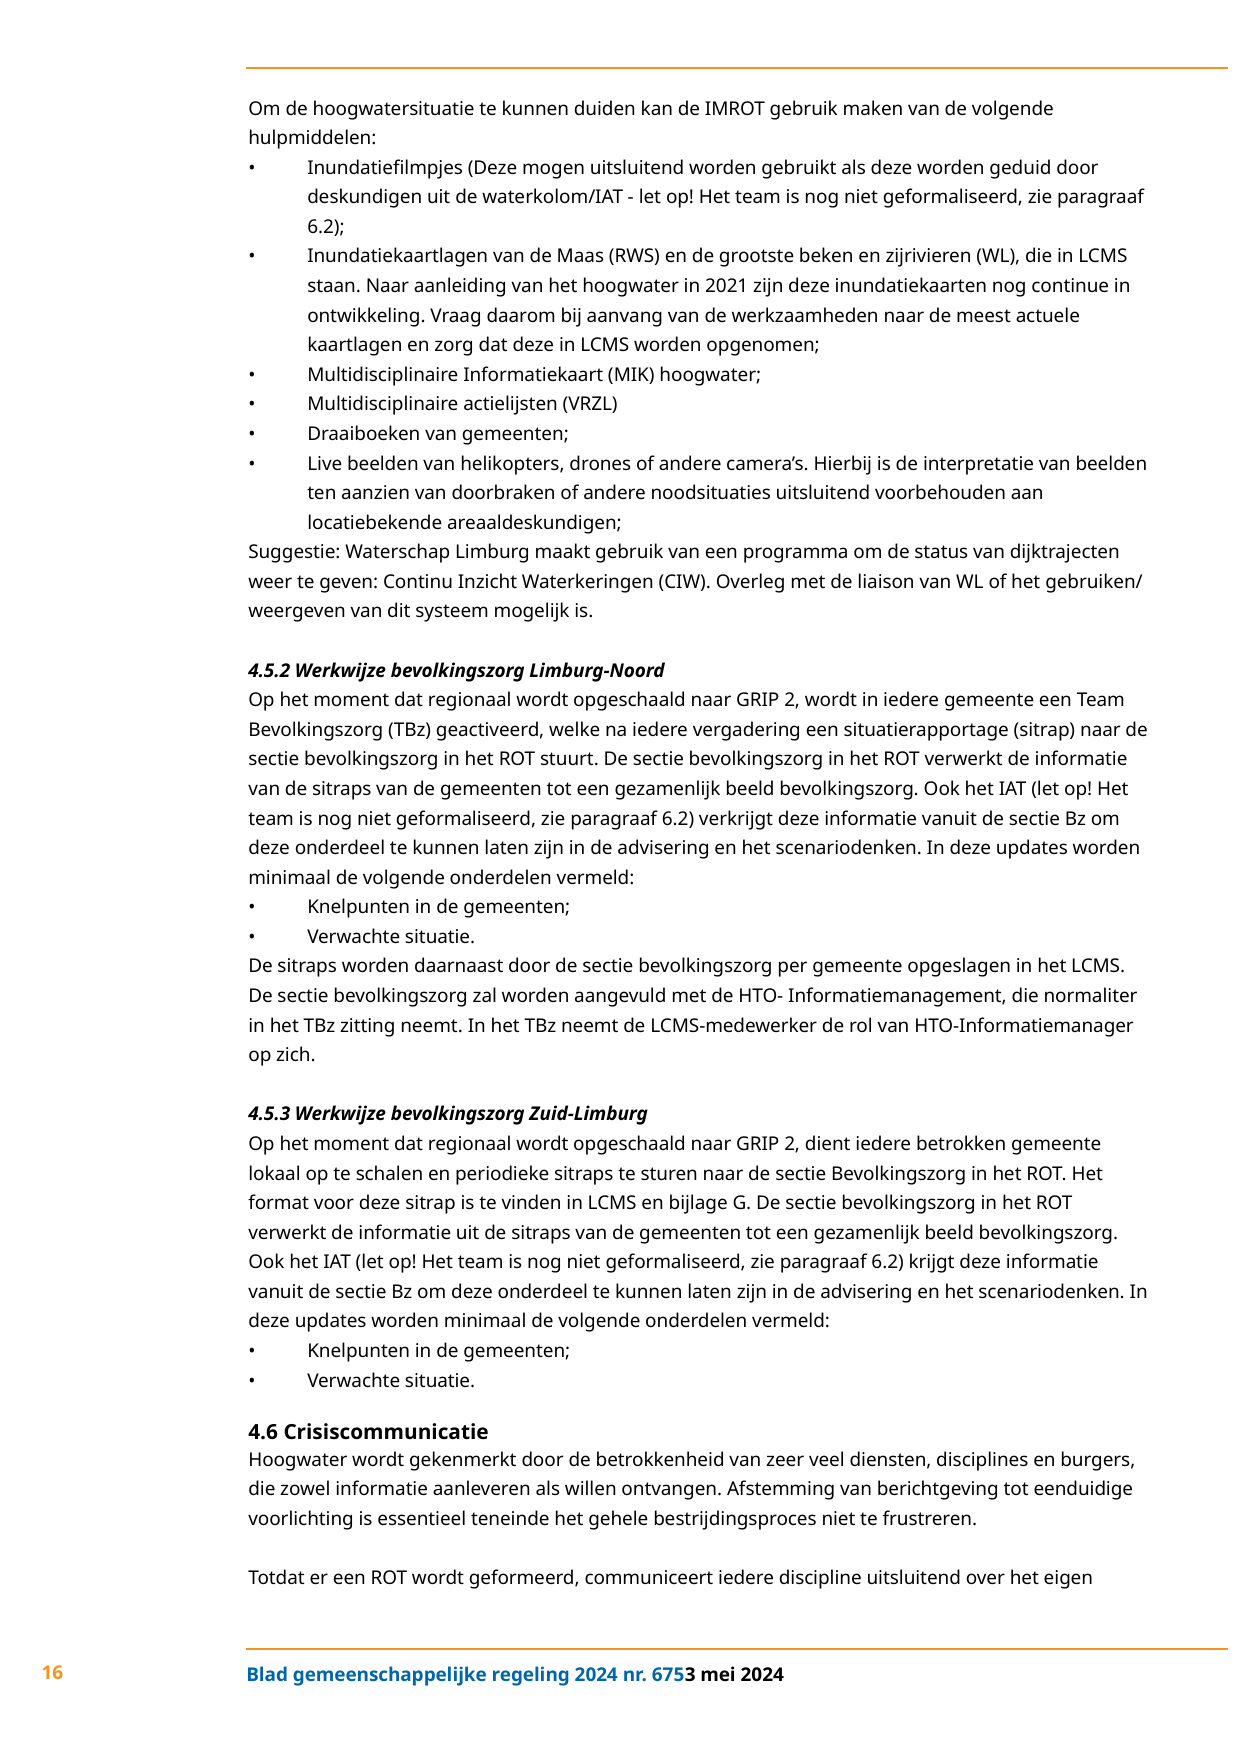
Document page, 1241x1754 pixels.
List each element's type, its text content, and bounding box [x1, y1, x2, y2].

list Multidisciplinaire Informatiekaart (MIK) hoogwater; [248, 361, 1152, 387]
text Totdat er een ROT wordt geformeerd, communiceert iedere discipline uitsluitend over het eigen [248, 1564, 1152, 1590]
list Draaiboeken van gemeenten; [248, 420, 1152, 446]
list Verwachte situatie. [248, 923, 1152, 949]
text 4.5.2 Werkwijze bevolkingszorg Limburg-Noord [248, 657, 1152, 683]
list Inundatiefilmpjes (Deze mogen uitsluitend worden gebruikt als deze worden geduid door deskundigen uit de waterkolom/IAT - let op! Het team is nog niet geformaliseerd, zie paragraaf 6.2); [248, 154, 1152, 239]
text Op het moment dat regionaal wordt opgeschaald naar GRIP 2, dient iedere betrokken gemeente lokaal op te schalen en periodieke sitraps te sturen naar de sectie Bevolkingszorg in het ROT. Het format voor deze sitrap is te vinden in LCMS en bijlage G. De sectie bevolkingszorg in het ROT verwerkt de informatie uit de sitraps van de gemeenten tot een gezamenlijk beeld bevolkingszorg. Ook het IAT (let op! Het team is nog niet geformaliseerd, zie paragraaf 6.2) krijgt deze informatie vanuit de sectie Bz om deze onderdeel te kunnen laten zijn in de advisering en het scenariodenken. In deze updates worden minimaal de volgende onderdelen vermeld: [248, 1130, 1152, 1333]
text Hoogwater wordt gekenmerkt door de betrokkenheid van zeer veel diensten, disciplines en burgers, die zowel informatie aanleveren als willen ontvangen. Afstemming van berichtgeving tot eenduidige voorlichting is essentieel teneinde het gehele bestrijdingsproces niet te frustreren. [248, 1446, 1152, 1531]
picture [41, 47, 231, 172]
text Op het moment dat regionaal wordt opgeschaald naar GRIP 2, wordt in iedere gemeente een Team Bevolkingszorg (TBz) geactiveerd, welke na iedere vergadering een situatierapportage (sitrap) naar de sectie bevolkingszorg in het ROT stuurt. De sectie bevolkingszorg in het ROT verwerkt de informatie van de sitraps van de gemeenten tot een gezamenlijk beeld bevolkingszorg. Ook het IAT (let op! Het team is nog niet geformaliseerd, zie paragraaf 6.2) verkrijgt deze informatie vanuit de sectie Bz om deze onderdeel te kunnen laten zijn in de advisering en het scenariodenken. In deze updates worden minimaal de volgende onderdelen vermeld: [248, 686, 1152, 890]
list Live beelden van helikopters, drones of andere camera’s. Hierbij is de interpretatie van beelden ten aanzien van doorbraken of andere noodsituaties uitsluitend voorbehouden aan locatiebekende areaaldeskundigen; [248, 450, 1152, 535]
list Knelpunten in de gemeenten; [248, 893, 1152, 919]
text Suggestie: Waterschap Limburg maakt gebruik van een programma om de status van dijktrajecten weer te geven: Continu Inzicht Waterkeringen (CIW). Overleg met de liaison van WL of het gebruiken/ weergeven van dit systeem mogelijk is. [248, 538, 1152, 623]
list Knelpunten in de gemeenten; [248, 1337, 1152, 1363]
list Multidisciplinaire actielijsten (VRZL) [248, 391, 1152, 416]
text 4.5.3 Werkwijze bevolkingszorg Zuid-Limburg [248, 1101, 1152, 1126]
text De sitraps worden daarnaast door de sectie bevolkingszorg per gemeente opgeslagen in het LCMS. De sectie bevolkingszorg zal worden aangevuld met de HTO- Informatiemanagement, die normaliter in het TBz zitting neemt. In het TBz neemt de LCMS-medewerker de rol van HTO-Informatiemanager op zich. [248, 953, 1152, 1067]
list Verwachte situatie. [248, 1367, 1152, 1393]
text 4.6 Crisiscommunicatie [248, 1417, 1152, 1446]
list Inundatiekaartlagen van de Maas (RWS) en de grootste beken en zijrivieren (WL), die in LCMS staan. Naar aanleiding van het hoogwater in 2021 zijn deze inundatiekaarten nog continue in ontwikkeling. Vraag daarom bij aanvang van de werkzaamheden naar de meest actuele kaartlagen en zorg dat deze in LCMS worden opgenomen; [248, 243, 1152, 357]
text Om de hoogwatersituatie te kunnen duiden kan de IMROT gebruik maken van de volgende hulpmiddelen: [248, 95, 1152, 150]
